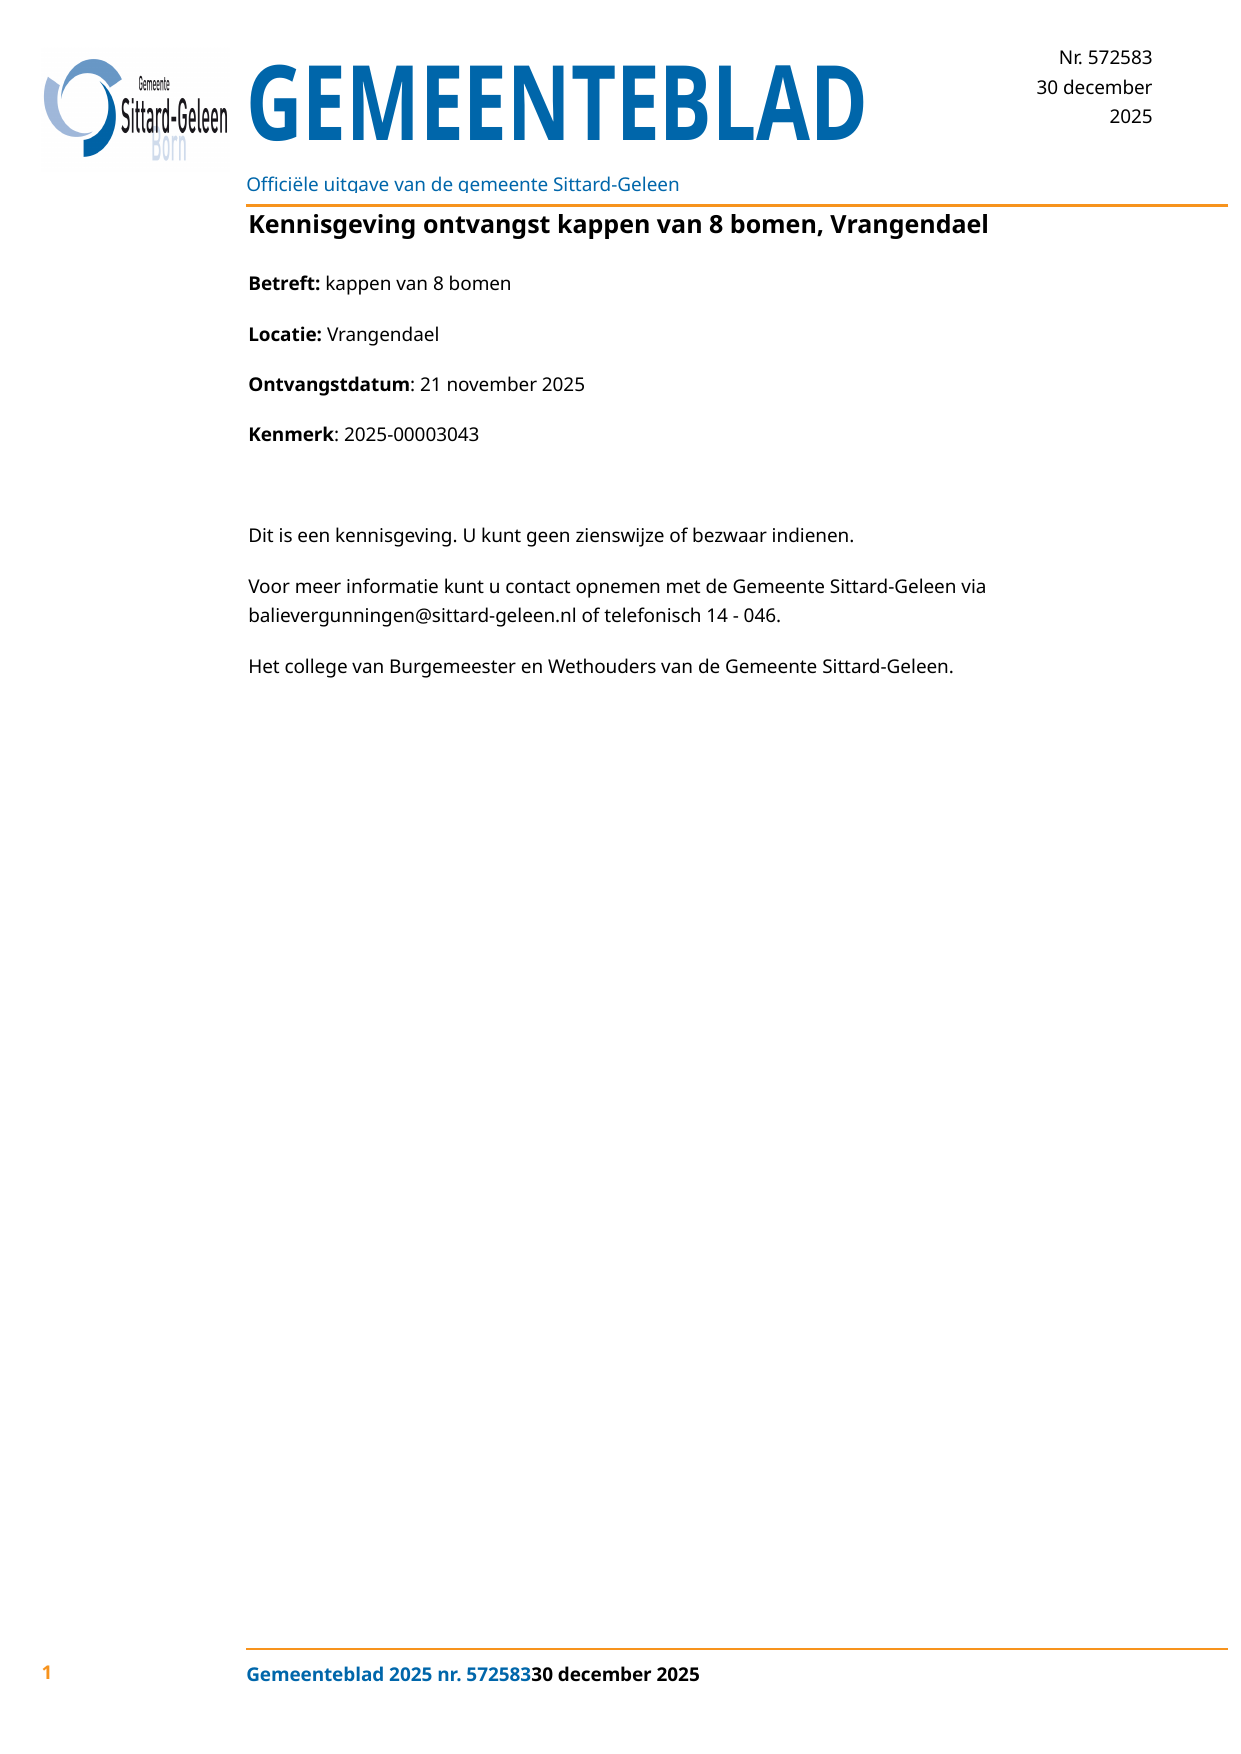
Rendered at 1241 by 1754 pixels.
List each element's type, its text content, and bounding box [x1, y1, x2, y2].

text Betreft: kappen van 8 bomen [248, 270, 1152, 296]
text Dit is een kennisgeving. U kunt geen zienswijze of bezwaar indienen. [248, 522, 1152, 548]
text Kenmerk: 2025-00003043 [248, 422, 1152, 447]
text Kennisgeving ontvangst kappen van 8 bomen, Vrangendael [248, 207, 1152, 241]
picture [41, 47, 231, 172]
text Ontvangstdatum: 21 november 2025 [248, 371, 1152, 397]
text Voor meer informatie kunt u contact opnemen met de Gemeente Sittard-Geleen via balievergunningen@sittard-geleen.nl of telefonisch 14 - 046. [248, 573, 1152, 628]
text Locatie: Vrangendael [248, 321, 1152, 346]
text Het college van Burgemeester en Wethouders van de Gemeente Sittard-Geleen. [248, 653, 1152, 678]
